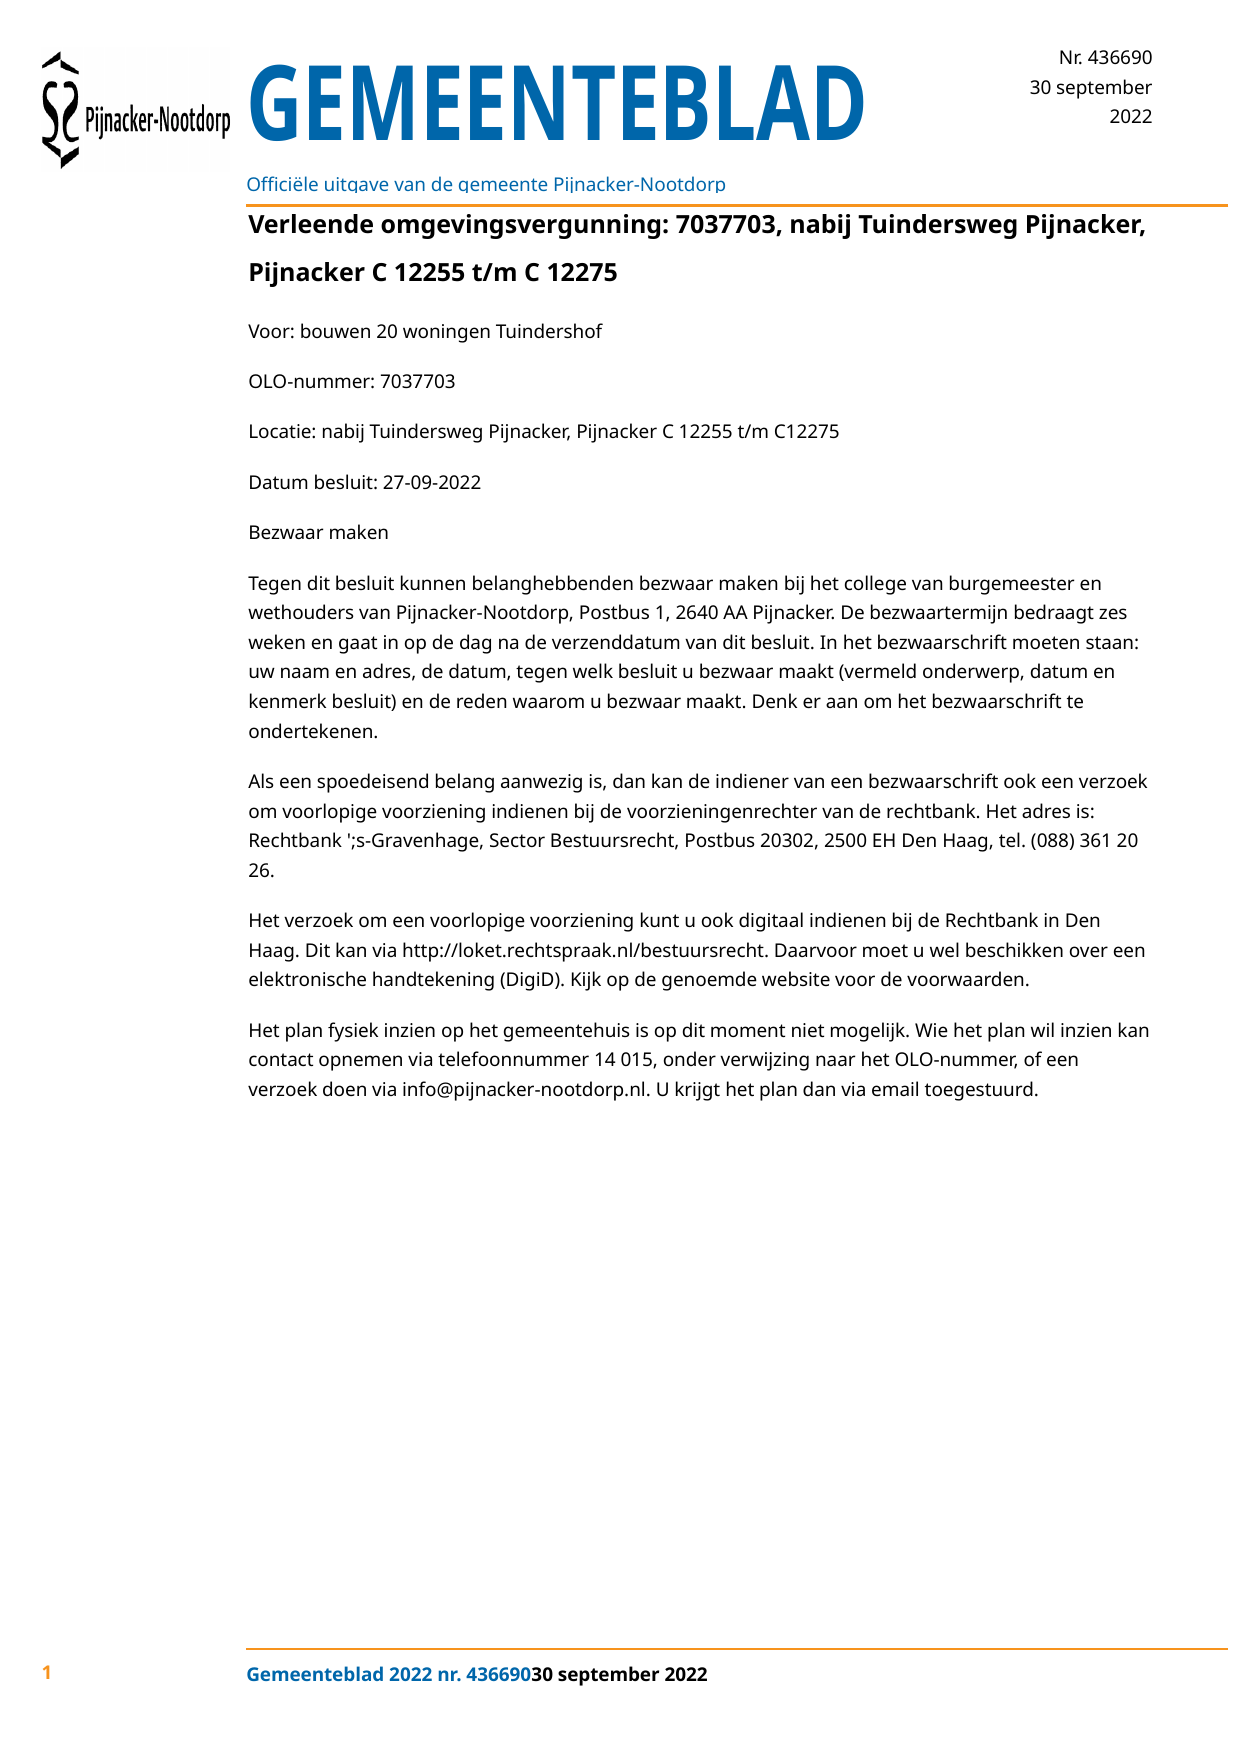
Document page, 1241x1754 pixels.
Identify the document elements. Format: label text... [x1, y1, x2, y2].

text Bezwaar maken [248, 519, 1152, 545]
text Als een spoedeisend belang aanwezig is, dan kan de indiener van een bezwaarschrift ook een verzoek om voorlopige voorziening indienen bij de voorzieningenrechter van de rechtbank. Het adres is: Rechtbank ';s-Gravenhage, Sector Bestuursrecht, Postbus 20302, 2500 EH Den Haag, tel. (088) 361 20 26. [248, 768, 1152, 883]
text OLO-nummer: 7037703 [248, 368, 1152, 394]
text Voor: bouwen 20 woningen Tuindershof [248, 318, 1152, 344]
text Verleende omgevingsvergunning: 7037703, nabij Tuindersweg Pijnacker, Pijnacker C 12255 t/m C 12275 [248, 207, 1152, 288]
text Tegen dit besluit kunnen belanghebbenden bezwaar maken bij het college van burgemeester en wethouders van Pijnacker-Nootdorp, Postbus 1, 2640 AA Pijnacker. De bezwaartermijn bedraagt zes weken en gaat in op de dag na de verzenddatum van dit besluit. In het bezwaarschrift moeten staan: uw naam en adres, de datum, tegen welk besluit u bezwaar maakt (vermeld onderwerp, datum en kenmerk besluit) en de reden waarom u bezwaar maakt. Denk er aan om het bezwaarschrift te ondertekenen. [248, 570, 1152, 744]
text Locatie: nabij Tuindersweg Pijnacker, Pijnacker C 12255 t/m C12275 [248, 419, 1152, 444]
picture [41, 47, 231, 172]
text Het plan fysiek inzien op het gemeentehuis is op dit moment niet mogelijk. Wie het plan wil inzien kan contact opnemen via telefoonnummer 14 015, onder verwijzing naar het OLO-nummer, of een verzoek doen via info@pijnacker-nootdorp.nl. U krijgt het plan dan via email toegestuurd. [248, 1017, 1152, 1102]
text Het verzoek om een voorlopige voorziening kunt u ook digitaal indienen bij de Rechtbank in Den Haag. Dit kan via http://loket.rechtspraak.nl/bestuursrecht. Daarvoor moet u wel beschikken over een elektronische handtekening (DigiD). Kijk op de genoemde website voor de voorwaarden. [248, 907, 1152, 992]
text Datum besluit: 27-09-2022 [248, 469, 1152, 495]
